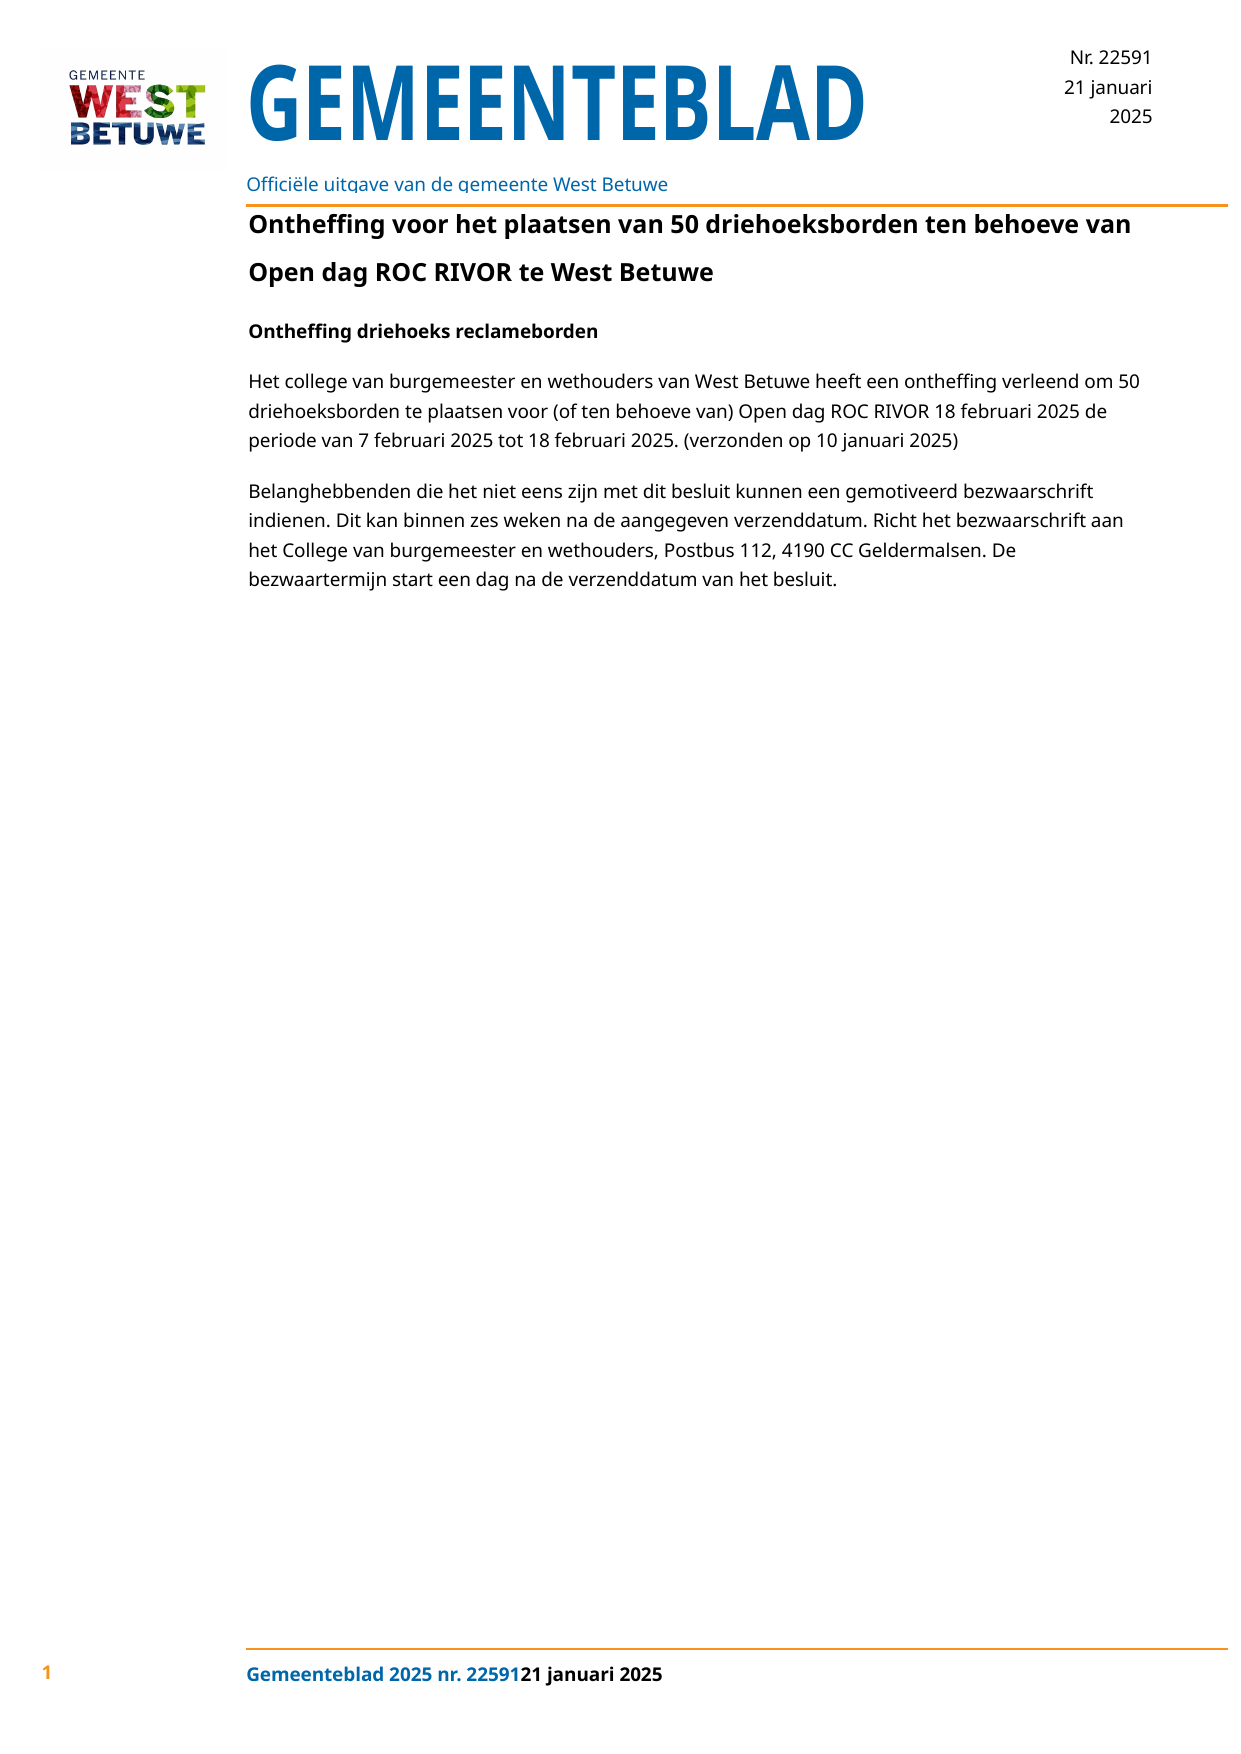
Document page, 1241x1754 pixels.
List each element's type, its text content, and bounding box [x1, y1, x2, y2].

picture [41, 47, 231, 172]
text Ontheffing voor het plaatsen van 50 driehoeksborden ten behoeve van Open dag ROC RIVOR te West Betuwe [248, 207, 1152, 288]
text Belanghebbenden die het niet eens zijn met dit besluit kunnen een gemotiveerd bezwaarschrift indienen. Dit kan binnen zes weken na de aangegeven verzenddatum. Richt het bezwaarschrift aan het College van burgemeester en wethouders, Postbus 112, 4190 CC Geldermalsen. De bezwaartermijn start een dag na de verzenddatum van het besluit. [248, 478, 1152, 592]
text Ontheffing driehoeks reclameborden [248, 318, 1152, 344]
text Het college van burgemeester en wethouders van West Betuwe heeft een ontheffing verleend om 50 driehoeksborden te plaatsen voor (of ten behoeve van) Open dag ROC RIVOR 18 februari 2025 de periode van 7 februari 2025 tot 18 februari 2025. (verzonden op 10 januari 2025) [248, 368, 1152, 453]
